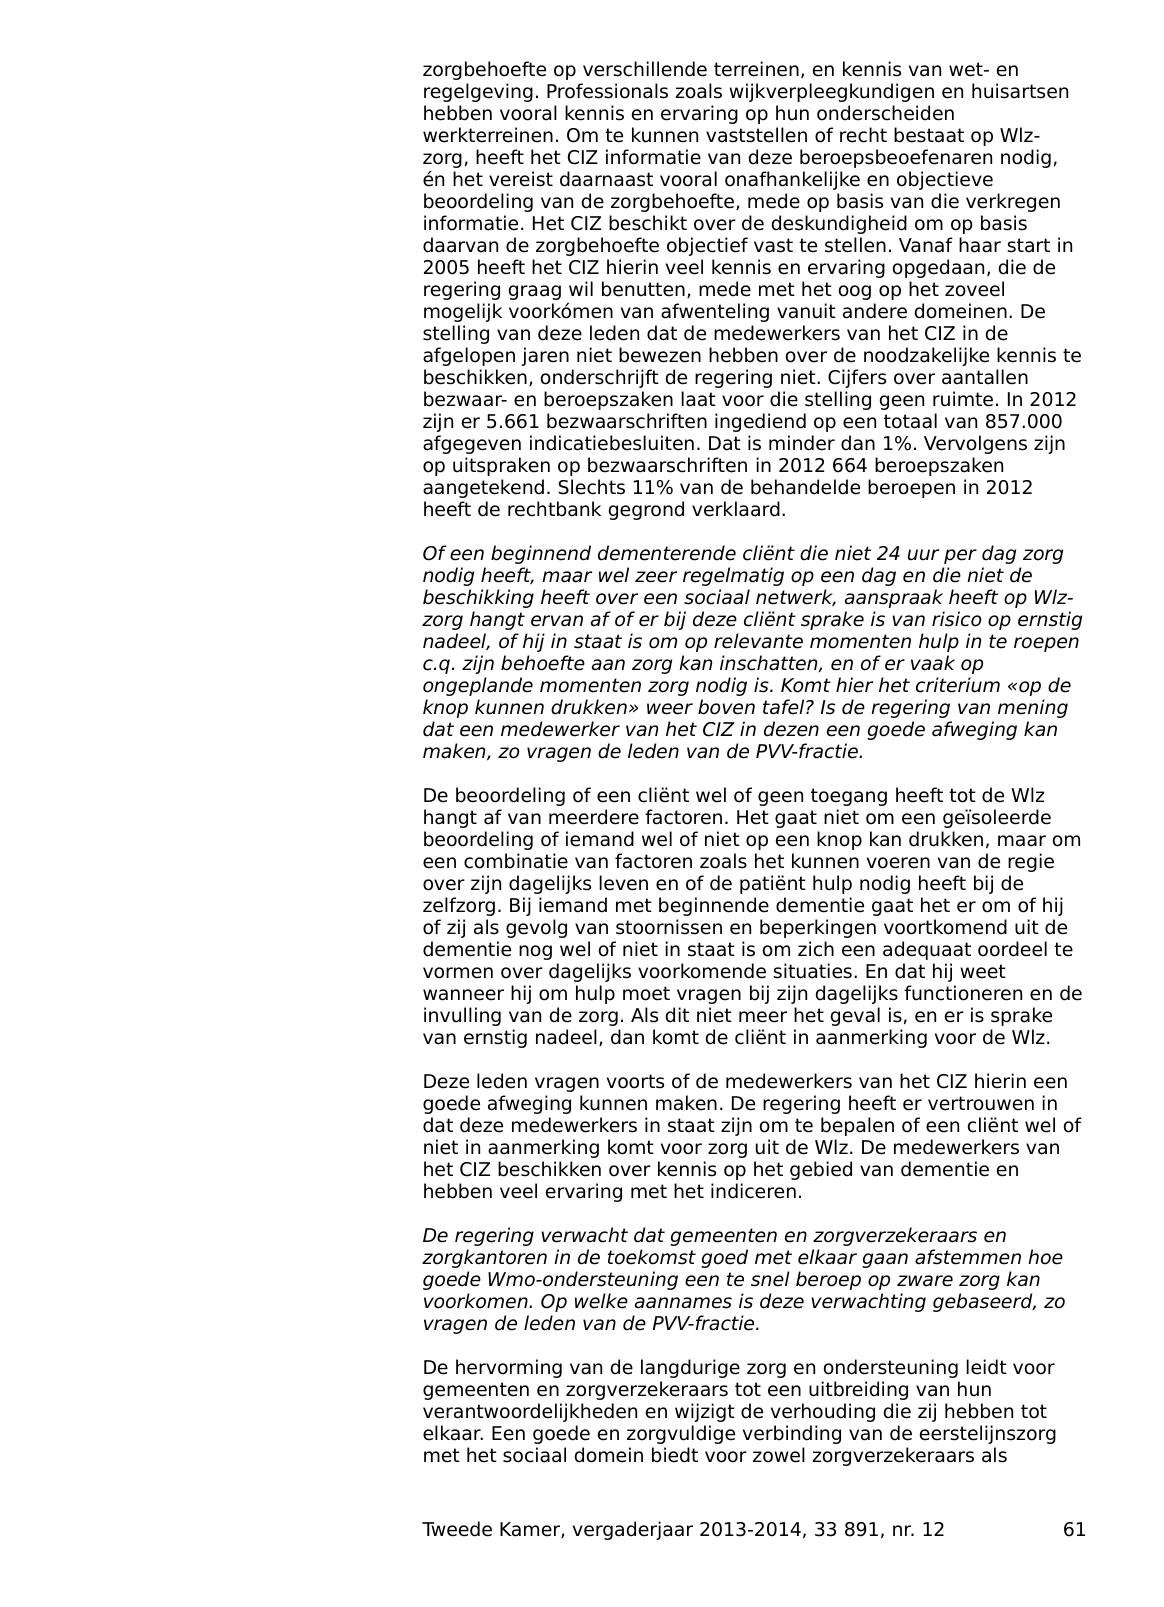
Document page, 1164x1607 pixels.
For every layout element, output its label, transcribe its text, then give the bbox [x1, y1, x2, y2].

text zorgbehoefte op verschillende terreinen, en kennis van wet- en regelgeving. Professionals zoals wijkverpleegkundigen en huisartsen hebben vooral kennis en ervaring op hun onderscheiden werkterreinen. Om te kunnen vaststellen of recht bestaat op Wlz-zorg, heeft het CIZ informatie van deze beroepsbeoefenaren nodig, én het vereist daarnaast vooral onafhankelijke en objectieve beoordeling van de zorgbehoefte, mede op basis van die verkregen informatie. Het CIZ beschikt over de deskundigheid om op basis daarvan de zorgbehoefte objectief vast te stellen. Vanaf haar start in 2005 heeft het CIZ hierin veel kennis en ervaring opgedaan, die de regering graag wil benutten, mede met het oog op het zoveel mogelijk voorkómen van afwenteling vanuit andere domeinen. De stelling van deze leden dat de medewerkers van het CIZ in de afgelopen jaren niet bewezen hebben over de noodzakelijke kennis te beschikken, onderschrijft de regering niet. Cijfers over aantallen bezwaar- en beroepszaken laat voor die stelling geen ruimte. In 2012 zijn er 5.661 bezwaarschriften ingediend op een totaal van 857.000 afgegeven indicatiebesluiten. Dat is minder dan 1%. Vervolgens zijn op uitspraken op bezwaarschriften in 2012 664 beroepszaken aangetekend. Slechts 11% van de behandelde beroepen in 2012 heeft de rechtbank gegrond verklaard. [422, 59, 1087, 521]
text De beoordeling of een cliënt wel of geen toegang heeft tot de Wlz hangt af van meerdere factoren. Het gaat niet om een geïsoleerde beoordeling of iemand wel of niet op een knop kan drukken, maar om een combinatie van factoren zoals het kunnen voeren van de regie over zijn dagelijks leven en of de patiënt hulp nodig heeft bij de zelfzorg. Bij iemand met beginnende dementie gaat het er om of hij of zij als gevolg van stoornissen en beperkingen voortkomend uit de dementie nog wel of niet in staat is om zich een adequaat oordeel te vormen over dagelijks voorkomende situaties. En dat hij weet wanneer hij om hulp moet vragen bij zijn dagelijks functioneren en de invulling van de zorg. Als dit niet meer het geval is, en er is sprake van ernstig nadeel, dan komt de cliënt in aanmerking voor de Wlz. [422, 785, 1087, 1048]
text De hervorming van de langdurige zorg en ondersteuning leidt voor gemeenten en zorgverzekeraars tot een uitbreiding van hun verantwoordelijkheden en wijzigt de verhouding die zij hebben tot elkaar. Een goede en zorgvuldige verbinding van de eerstelijnszorg met het sociaal domein biedt voor zowel zorgverzekeraars als [422, 1357, 1087, 1467]
text De regering verwacht dat gemeenten en zorgverzekeraars en zorgkantoren in de toekomst goed met elkaar gaan afstemmen hoe goede Wmo-ondersteuning een te snel beroep op zware zorg kan voorkomen. Op welke aannames is deze verwachting gebaseerd, zo vragen de leden van de PVV-fractie. [422, 1225, 1087, 1335]
text Deze leden vragen voorts of de medewerkers van het CIZ hierin een goede afweging kunnen maken. De regering heeft er vertrouwen in dat deze medewerkers in staat zijn om te bepalen of een cliënt wel of niet in aanmerking komt voor zorg uit de Wlz. De medewerkers van het CIZ beschikken over kennis op het gebied van dementie en hebben veel ervaring met het indiceren. [422, 1071, 1087, 1203]
text Of een beginnend dementerende cliënt die niet 24 uur per dag zorg nodig heeft, maar wel zeer regelmatig op een dag en die niet de beschikking heeft over een sociaal netwerk, aanspraak heeft op Wlz-zorg hangt ervan af of er bij deze cliënt sprake is van risico op ernstig nadeel, of hij in staat is om op relevante momenten hulp in te roepen c.q. zijn behoefte aan zorg kan inschatten, en of er vaak op ongeplande momenten zorg nodig is. Komt hier het criterium «op de knop kunnen drukken» weer boven tafel? Is de regering van mening dat een medewerker van het CIZ in dezen een goede afweging kan maken, zo vragen de leden van de PVV-fractie. [422, 543, 1087, 763]
